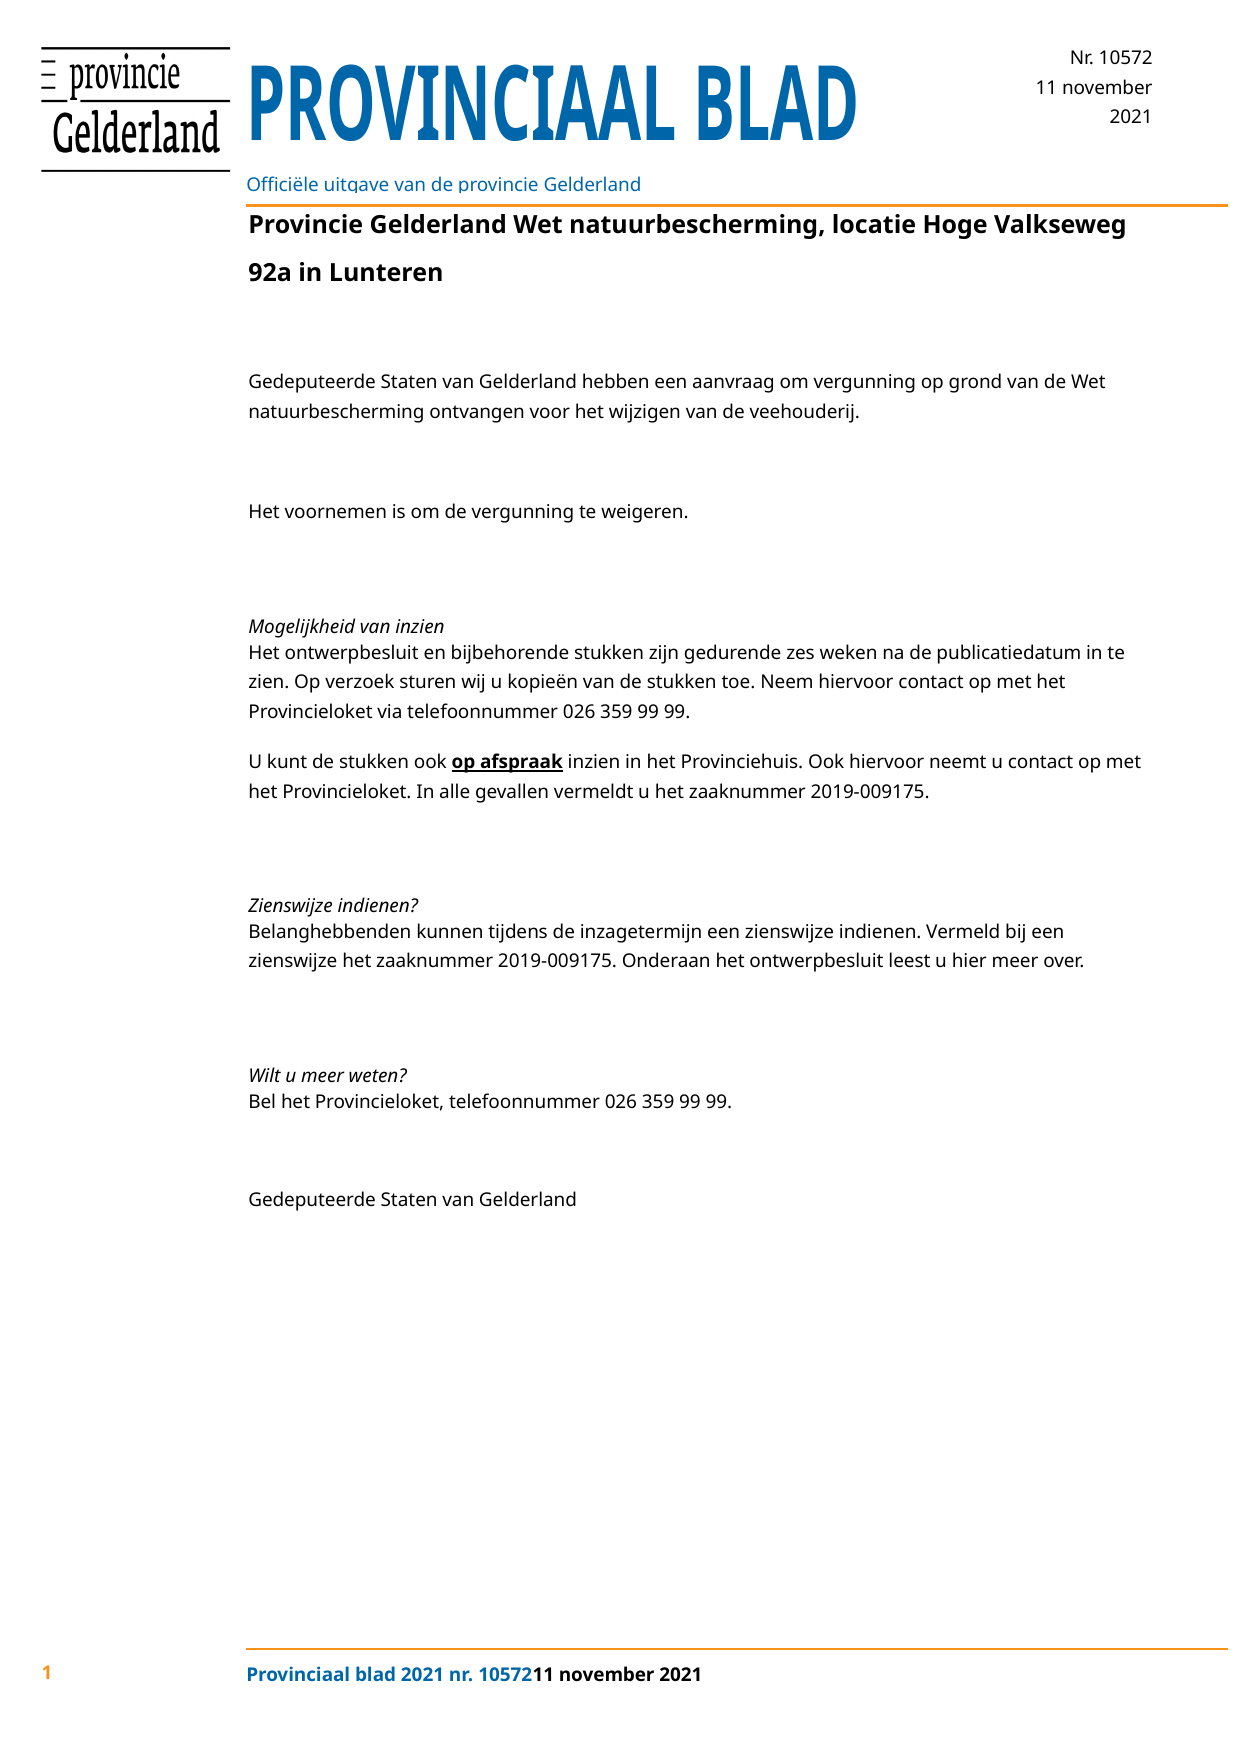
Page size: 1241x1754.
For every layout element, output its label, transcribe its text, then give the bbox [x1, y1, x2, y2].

text Gedeputeerde Staten van Gelderland [248, 1186, 1152, 1212]
text U kunt de stukken ook op afspraak inzien in het Provinciehuis. Ook hiervoor neemt u contact op met het Provincieloket. In alle gevallen vermeldt u het zaaknummer 2019-009175. [248, 748, 1152, 804]
text Belanghebbenden kunnen tijdens de inzagetermijn een zienswijze indienen. Vermeld bij een zienswijze het zaaknummer 2019-009175. Onderaan het ontwerpbesluit leest u hier meer over. [248, 918, 1152, 973]
text Het ontwerpbesluit en bijbehorende stukken zijn gedurende zes weken na de publicatiedatum in te zien. Op verzoek sturen wij u kopieën van de stukken toe. Neem hiervoor contact op met het Provincieloket via telefoonnummer 026 359 99 99. [248, 639, 1152, 724]
text Provincie Gelderland Wet natuurbescherming, locatie Hoge Valkseweg 92a in Lunteren [248, 207, 1152, 288]
text Het voornemen is om de vergunning te weigeren. [248, 499, 1152, 524]
picture [41, 47, 231, 172]
text Wilt u meer weten? [248, 1062, 1152, 1088]
text Zienswijze indienen? [248, 892, 1152, 918]
text Gedeputeerde Staten van Gelderland hebben een aanvraag om vergunning op grond van de Wet natuurbescherming ontvangen voor het wijzigen van de veehouderij. [248, 368, 1152, 424]
text Mogelijkheid van inzien [248, 613, 1152, 639]
text Bel het Provincieloket, telefoonnummer 026 359 99 99. [248, 1088, 1152, 1113]
